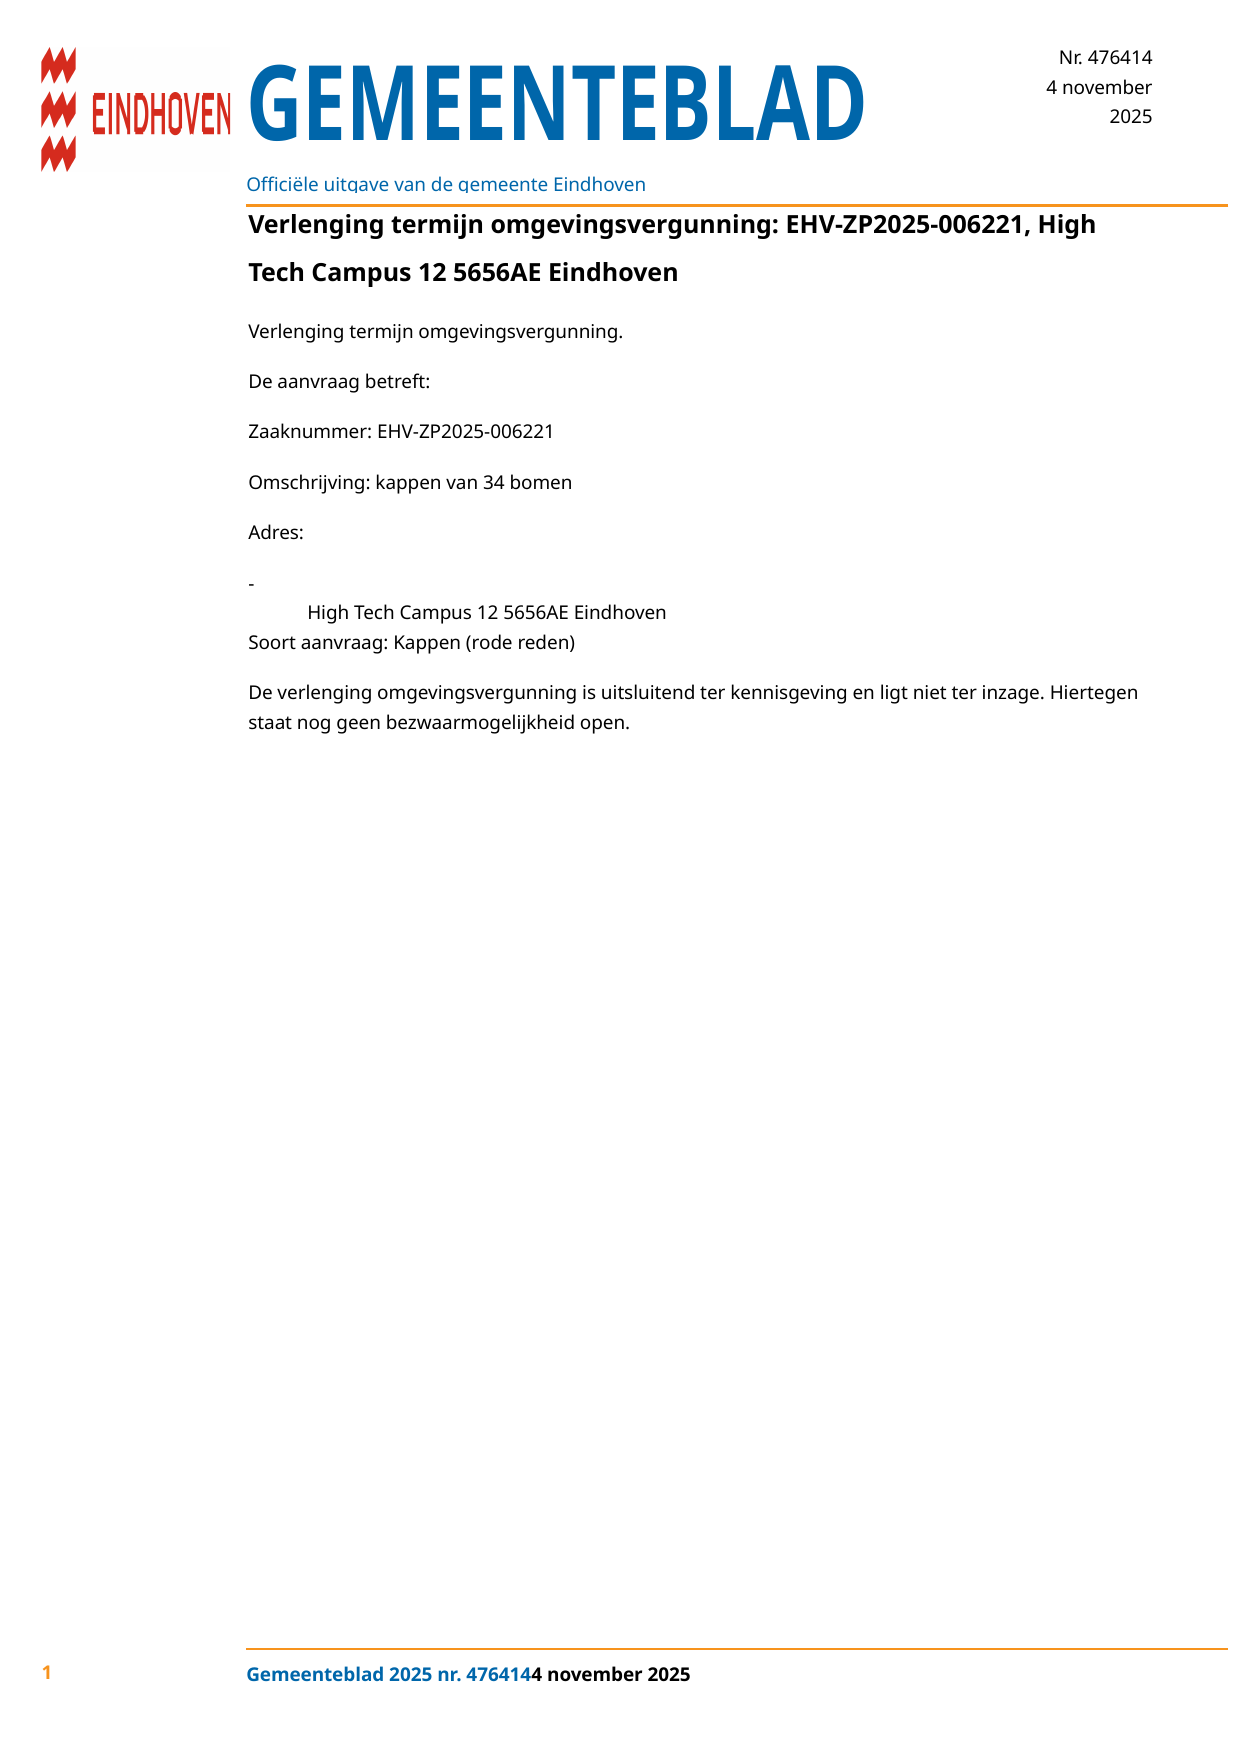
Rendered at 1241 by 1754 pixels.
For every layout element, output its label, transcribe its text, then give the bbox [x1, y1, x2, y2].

text Zaaknummer: EHV-ZP2025-006221 [248, 419, 1152, 444]
text Soort aanvraag: Kappen (rode reden) [248, 629, 1152, 655]
text De aanvraag betreft: [248, 368, 1152, 394]
text De verlenging omgevingsvergunning is uitsluitend ter kennisgeving en ligt niet ter inzage. Hiertegen staat nog geen bezwaarmogelijkheid open. [248, 679, 1152, 735]
text Omschrijving: kappen van 34 bomen [248, 469, 1152, 495]
text Verlenging termijn omgevingsvergunning: EHV-ZP2025-006221, High Tech Campus 12 5656AE Eindhoven [248, 207, 1152, 288]
text Verlenging termijn omgevingsvergunning. [248, 318, 1152, 344]
text Adres: [248, 519, 1152, 545]
list High Tech Campus 12 5656AE Eindhoven [248, 599, 1152, 625]
picture [41, 47, 231, 172]
